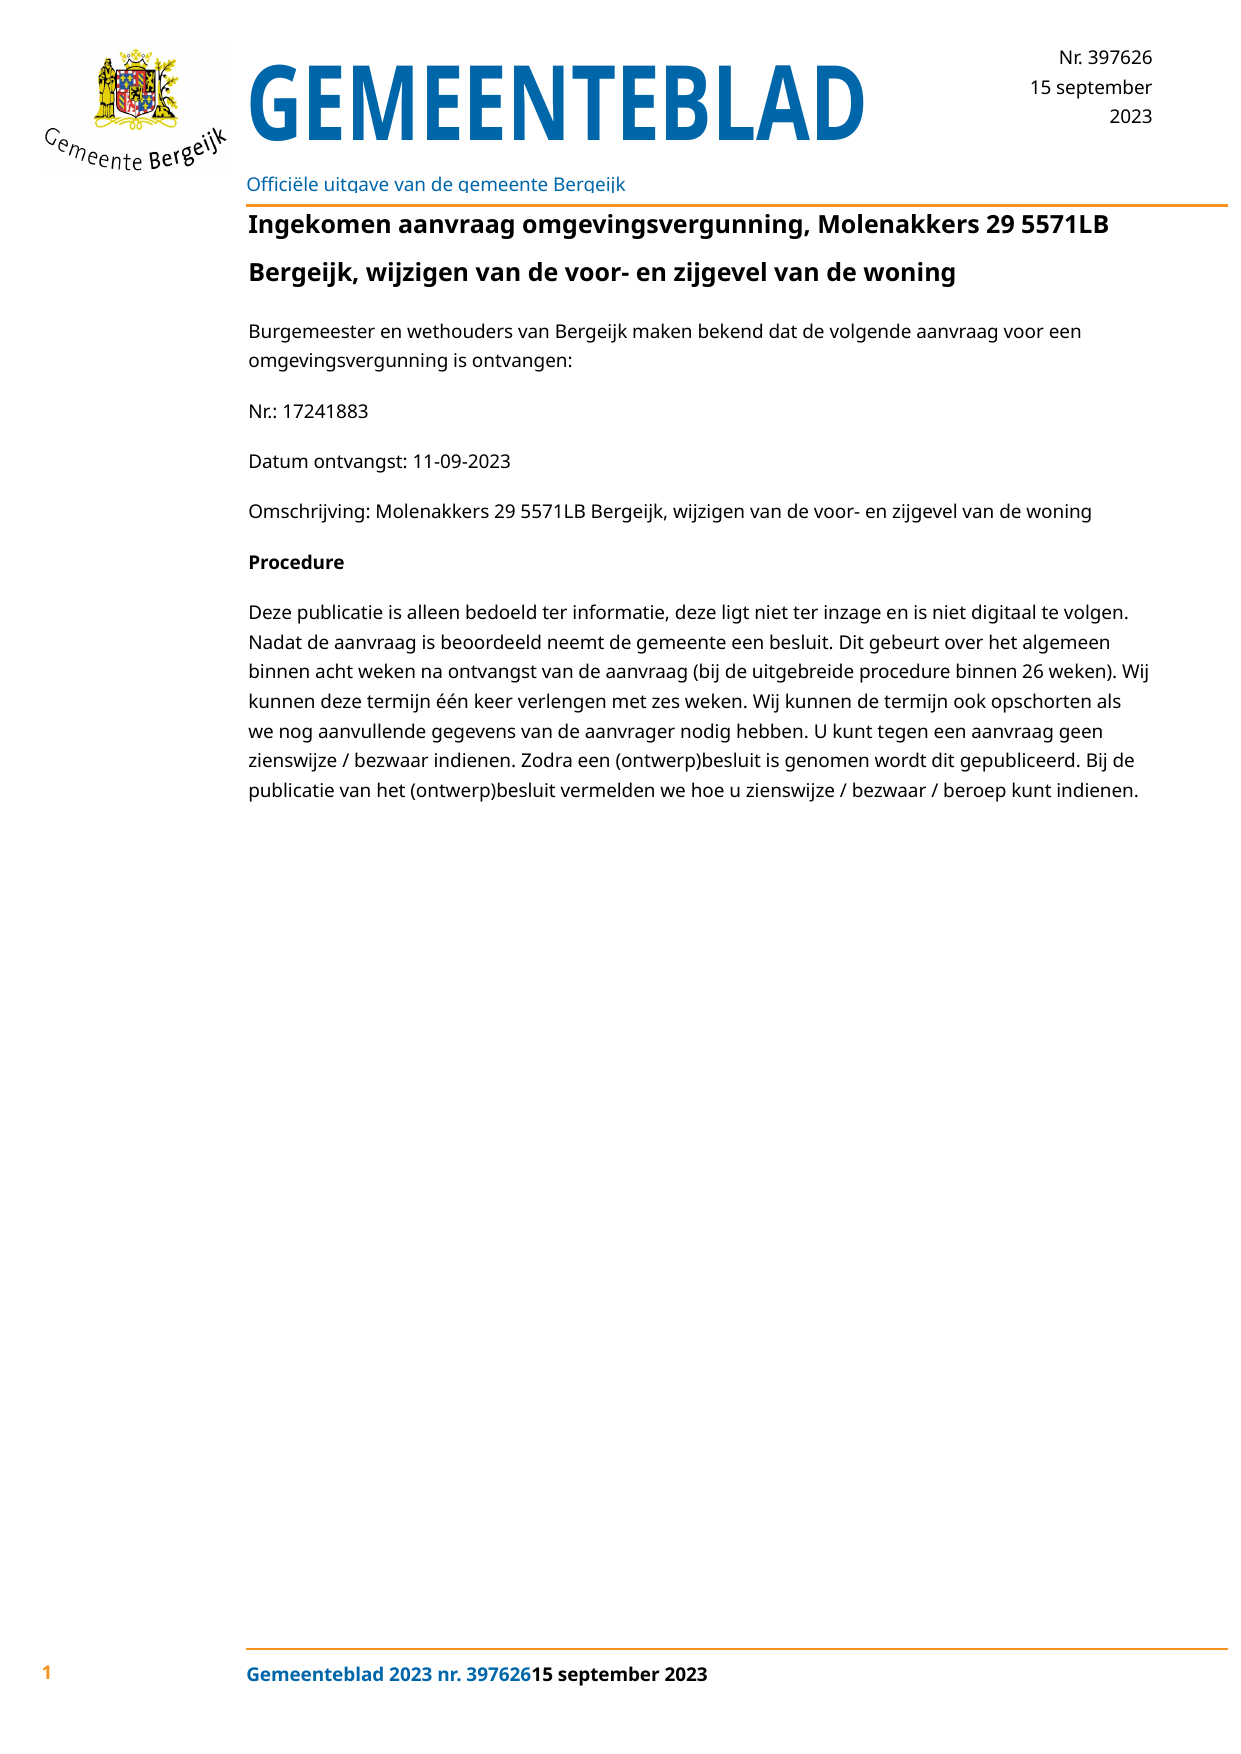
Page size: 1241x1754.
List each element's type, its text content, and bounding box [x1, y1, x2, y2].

text Ingekomen aanvraag omgevingsvergunning, Molenakkers 29 5571LB Bergeijk, wijzigen van de voor- en zijgevel van de woning [248, 207, 1152, 288]
text Nr.: 17241883 [248, 398, 1152, 424]
text Omschrijving: Molenakkers 29 5571LB Bergeijk, wijzigen van de voor- en zijgevel van de woning [248, 499, 1152, 524]
text Burgemeester en wethouders van Bergeijk maken bekend dat de volgende aanvraag voor een omgevingsvergunning is ontvangen: [248, 318, 1152, 373]
text Datum ontvangst: 11-09-2023 [248, 448, 1152, 474]
text Procedure [248, 549, 1152, 575]
picture [41, 47, 231, 172]
text Deze publicatie is alleen bedoeld ter informatie, deze ligt niet ter inzage en is niet digitaal te volgen. Nadat de aanvraag is beoordeeld neemt de gemeente een besluit. Dit gebeurt over het algemeen binnen acht weken na ontvangst van de aanvraag (bij de uitgebreide procedure binnen 26 weken). Wij kunnen deze termijn één keer verlengen met zes weken. Wij kunnen de termijn ook opschorten als we nog aanvullende gegevens van de aanvrager nodig hebben. U kunt tegen een aanvraag geen zienswijze / bezwaar indienen. Zodra een (ontwerp)besluit is genomen wordt dit gepubliceerd. Bij de publicatie van het (ontwerp)besluit vermelden we hoe u zienswijze / bezwaar / beroep kunt indienen. [248, 599, 1152, 803]
